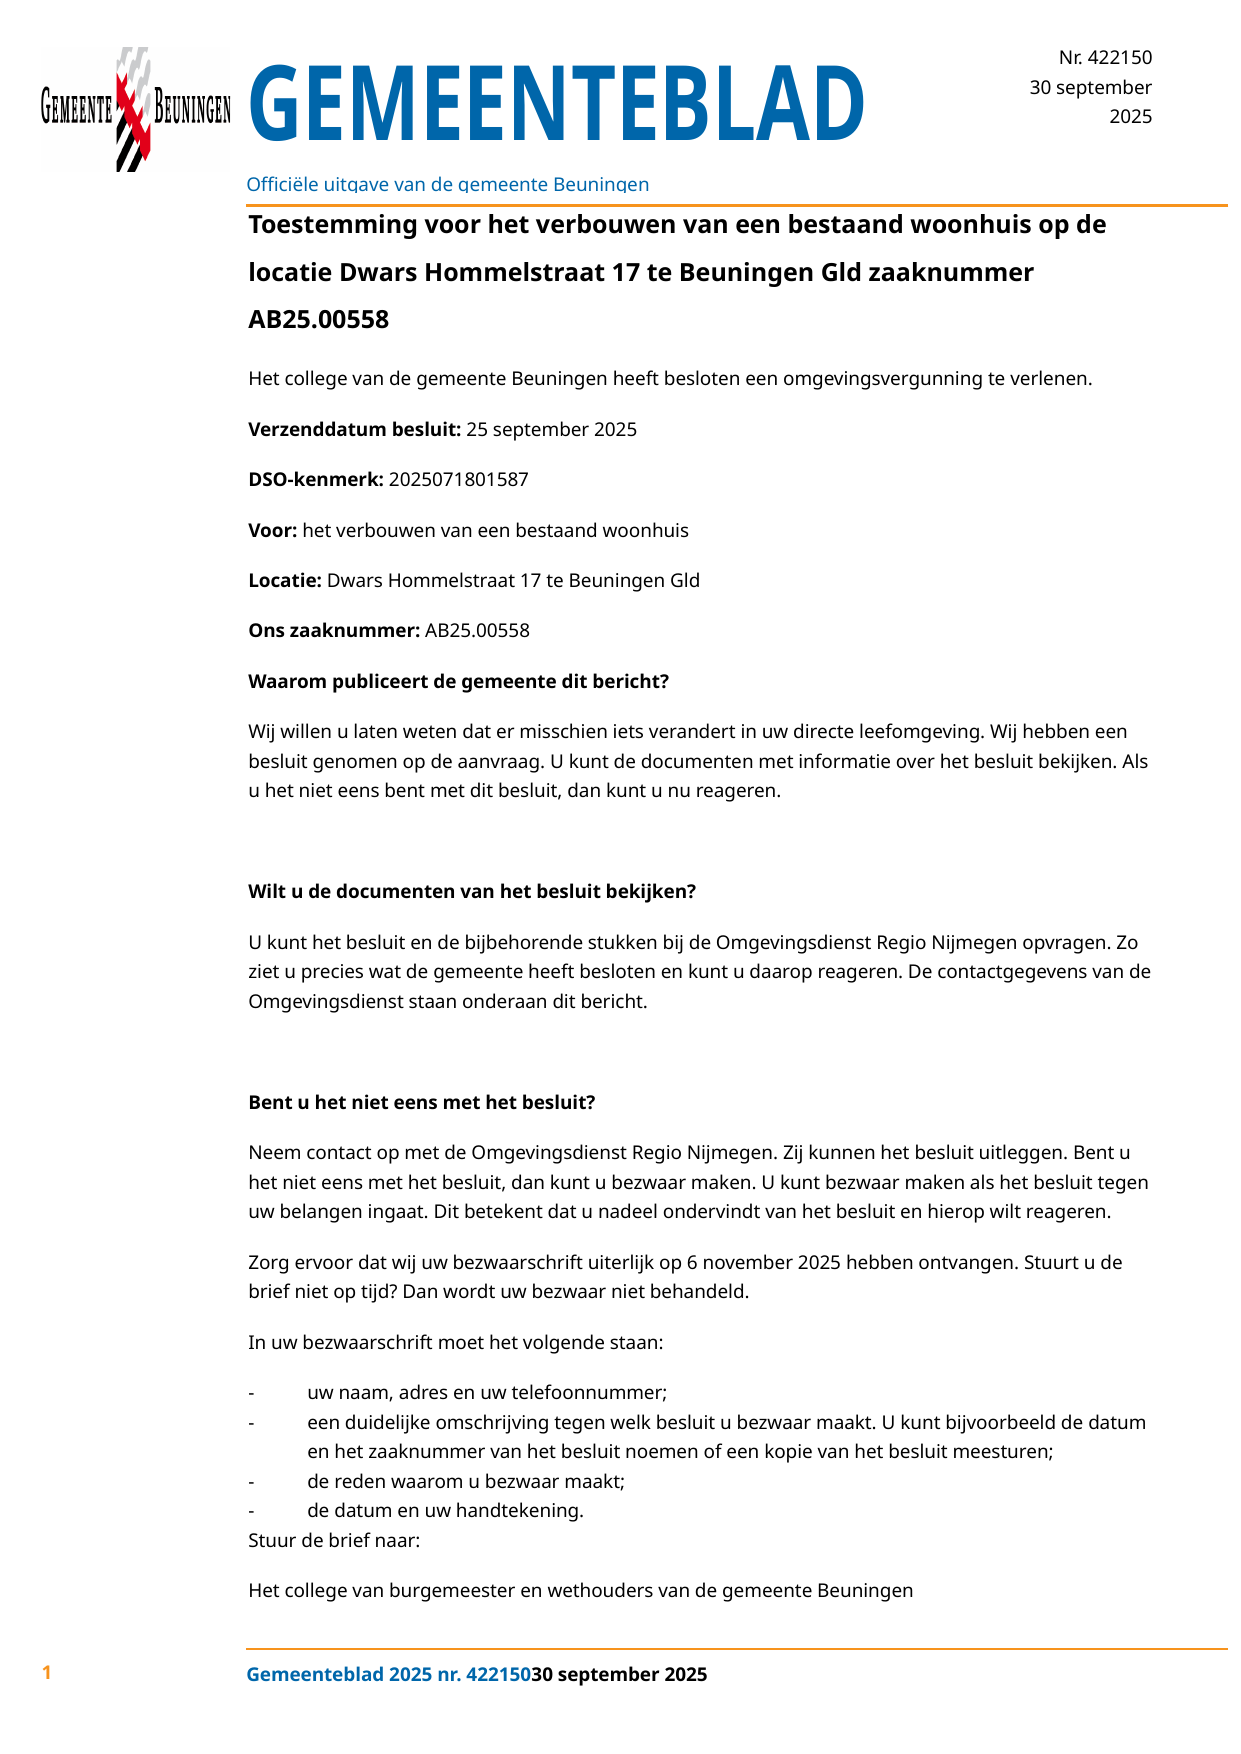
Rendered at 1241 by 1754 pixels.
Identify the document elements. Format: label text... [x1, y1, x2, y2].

list de reden waarom u bezwaar maakt; [248, 1468, 1152, 1494]
text DSO-kenmerk: 2025071801587 [248, 466, 1152, 492]
text Wilt u de documenten van het besluit bekijken? [248, 878, 1152, 904]
text U kunt het besluit en de bijbehorende stukken bij de Omgevingsdienst Regio Nijmegen opvragen. Zo ziet u precies wat de gemeente heeft besloten en kunt u daarop reageren. De contactgegevens van de Omgevingsdienst staan onderaan dit bericht. [248, 929, 1152, 1014]
text Het college van burgemeester en wethouders van de gemeente Beuningen [248, 1578, 1152, 1603]
picture [41, 47, 231, 172]
text Verzenddatum besluit: 25 september 2025 [248, 416, 1152, 442]
text Neem contact op met de Omgevingsdienst Regio Nijmegen. Zij kunnen het besluit uitleggen. Bent u het niet eens met het besluit, dan kunt u bezwaar maken. U kunt bezwaar maken als het besluit tegen uw belangen ingaat. Dit betekent dat u nadeel ondervindt van het besluit en hierop wilt reageren. [248, 1139, 1152, 1224]
list een duidelijke omschrijving tegen welk besluit u bezwaar maakt. U kunt bijvoorbeeld de datum en het zaaknummer van het besluit noemen of een kopie van het besluit meesturen; [248, 1409, 1152, 1464]
text Zorg ervoor dat wij uw bezwaarschrift uiterlijk op 6 november 2025 hebben ontvangen. Stuurt u de brief niet op tijd? Dan wordt uw bezwaar niet behandeld. [248, 1249, 1152, 1304]
text Toestemming voor het verbouwen van een bestaand woonhuis op de locatie Dwars Hommelstraat 17 te Beuningen Gld zaaknummer AB25.00558 [248, 207, 1152, 336]
text Wij willen u laten weten dat er misschien iets verandert in uw directe leefomgeving. Wij hebben een besluit genomen op de aanvraag. U kunt de documenten met informatie over het besluit bekijken. Als u het niet eens bent met dit besluit, dan kunt u nu reageren. [248, 718, 1152, 803]
text Locatie: Dwars Hommelstraat 17 te Beuningen Gld [248, 567, 1152, 593]
text Voor: het verbouwen van een bestaand woonhuis [248, 517, 1152, 542]
text In uw bezwaarschrift moet het volgende staan: [248, 1329, 1152, 1354]
text Waarom publiceert de gemeente dit bericht? [248, 668, 1152, 694]
list uw naam, adres en uw telefoonnummer; [248, 1379, 1152, 1405]
text Stuur de brief naar: [248, 1527, 1152, 1553]
list de datum en uw handtekening. [248, 1498, 1152, 1523]
text Het college van de gemeente Beuningen heeft besloten een omgevingsvergunning te verlenen. [248, 366, 1152, 391]
text Ons zaaknummer: AB25.00558 [248, 618, 1152, 643]
text Bent u het niet eens met het besluit? [248, 1089, 1152, 1114]
